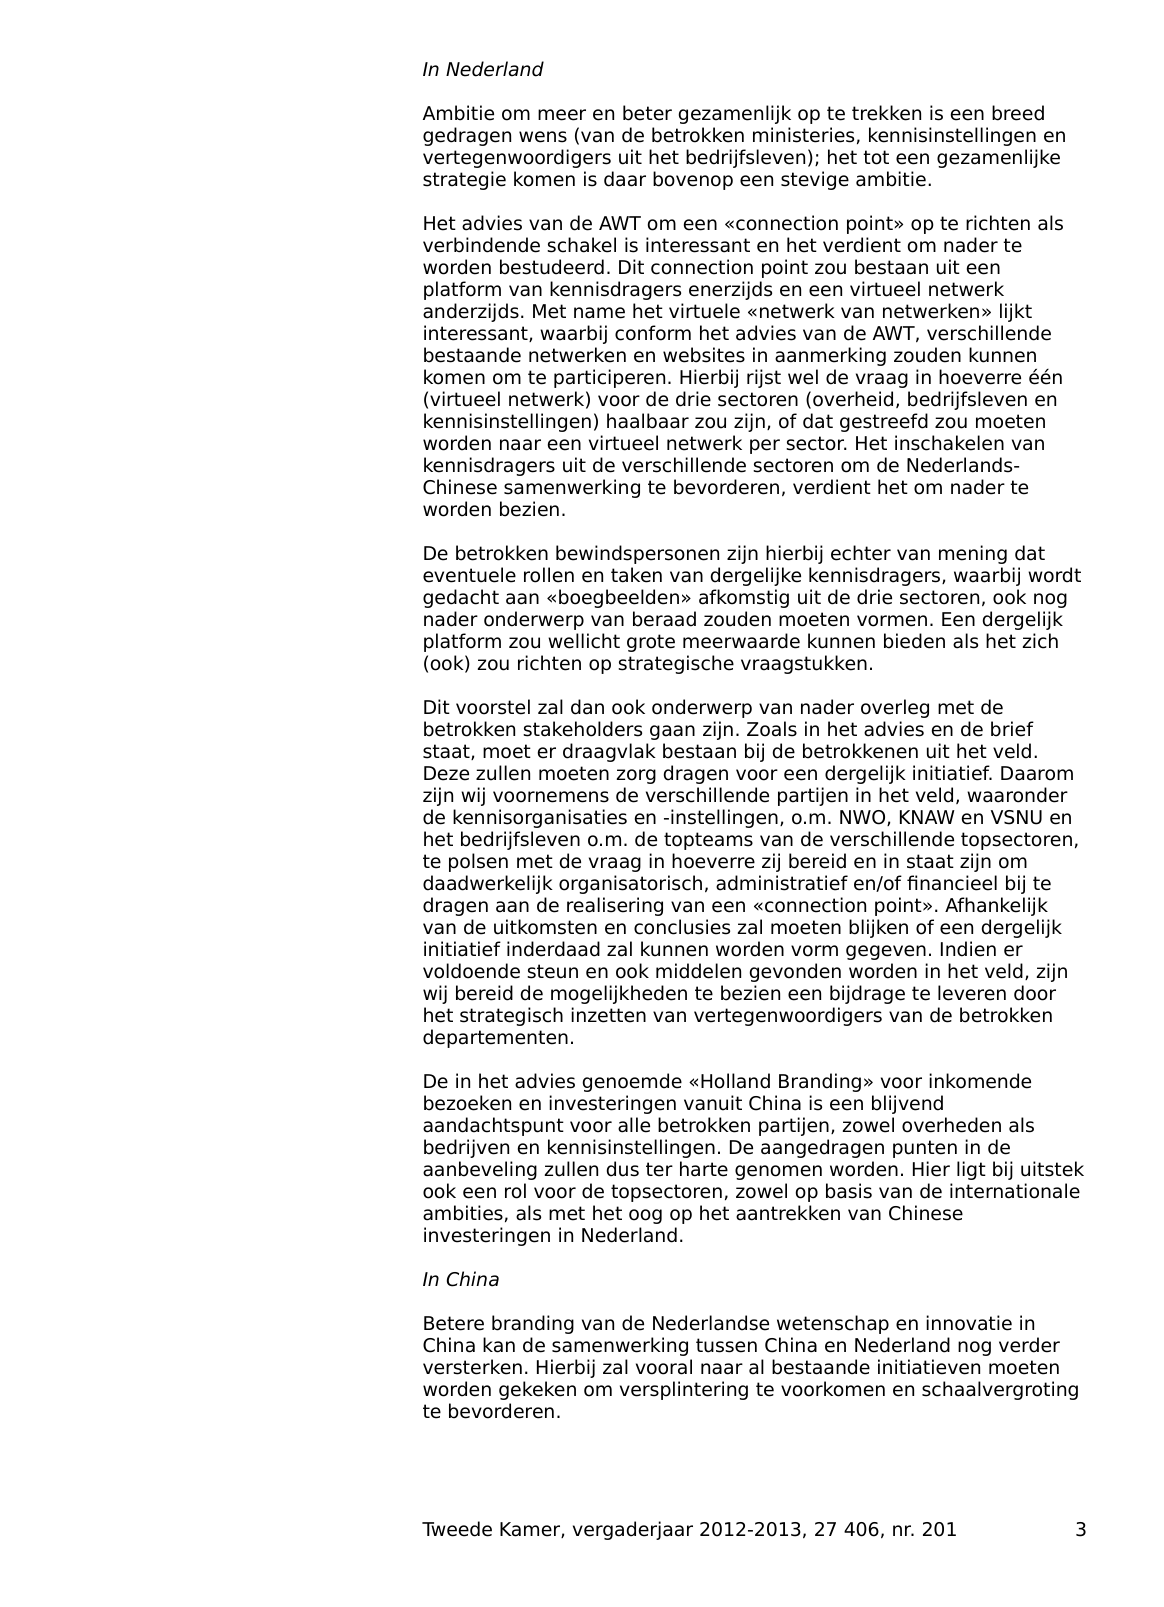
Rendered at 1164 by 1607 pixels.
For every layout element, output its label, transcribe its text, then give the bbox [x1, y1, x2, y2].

text Betere branding van de Nederlandse wetenschap en innovatie in China kan de samenwerking tussen China en Nederland nog verder versterken. Hierbij zal vooral naar al bestaande initiatieven moeten worden gekeken om versplintering te voorkomen en schaalvergroting te bevorderen. [422, 1313, 1087, 1423]
text De in het advies genoemde «Holland Branding» voor inkomende bezoeken en investeringen vanuit China is een blijvend aandachtspunt voor alle betrokken partijen, zowel overheden als bedrijven en kennisinstellingen. De aangedragen punten in de aanbeveling zullen dus ter harte genomen worden. Hier ligt bij uitstek ook een rol voor de topsectoren, zowel op basis van de internationale ambities, als met het oog op het aantrekken van Chinese investeringen in Nederland. [422, 1071, 1087, 1247]
text De betrokken bewindspersonen zijn hierbij echter van mening dat eventuele rollen en taken van dergelijke kennisdragers, waarbij wordt gedacht aan «boegbeelden» afkomstig uit de drie sectoren, ook nog nader onderwerp van beraad zouden moeten vormen. Een dergelijk platform zou wellicht grote meerwaarde kunnen bieden als het zich (ook) zou richten op strategische vraagstukken. [422, 543, 1087, 675]
text Dit voorstel zal dan ook onderwerp van nader overleg met de betrokken stakeholders gaan zijn. Zoals in het advies en de brief staat, moet er draagvlak bestaan bij de betrokkenen uit het veld. Deze zullen moeten zorg dragen voor een dergelijk initiatief. Daarom zijn wij voornemens de verschillende partijen in het veld, waaronder de kennisorganisaties en -instellingen, o.m. NWO, KNAW en VSNU en het bedrijfsleven o.m. de topteams van de verschillende topsectoren, te polsen met de vraag in hoeverre zij bereid en in staat zijn om daadwerkelijk organisatorisch, administratief en/of financieel bij te dragen aan de realisering van een «connection point». Afhankelijk van de uitkomsten en conclusies zal moeten blijken of een dergelijk initiatief inderdaad zal kunnen worden vorm gegeven. Indien er voldoende steun en ook middelen gevonden worden in het veld, zijn wij bereid de mogelijkheden te bezien een bijdrage te leveren door het strategisch inzetten van vertegenwoordigers van de betrokken departementen. [422, 697, 1087, 1049]
text Het advies van de AWT om een «connection point» op te richten als verbindende schakel is interessant en het verdient om nader te worden bestudeerd. Dit connection point zou bestaan uit een platform van kennisdragers enerzijds en een virtueel netwerk anderzijds. Met name het virtuele «netwerk van netwerken» lijkt interessant, waarbij conform het advies van de AWT, verschillende bestaande netwerken en websites in aanmerking zouden kunnen komen om te participeren. Hierbij rijst wel de vraag in hoeverre één (virtueel netwerk) voor de drie sectoren (overheid, bedrijfsleven en kennisinstellingen) haalbaar zou zijn, of dat gestreefd zou moeten worden naar een virtueel netwerk per sector. Het inschakelen van kennisdragers uit de verschillende sectoren om de Nederlands-Chinese samenwerking te bevorderen, verdient het om nader te worden bezien. [422, 213, 1087, 521]
text Ambitie om meer en beter gezamenlijk op te trekken is een breed gedragen wens (van de betrokken ministeries, kennisinstellingen en vertegenwoordigers uit het bedrijfsleven); het tot een gezamenlijke strategie komen is daar bovenop een stevige ambitie. [422, 103, 1087, 191]
subtitle In Nederland [422, 59, 1087, 81]
subtitle In China [422, 1269, 1087, 1291]
